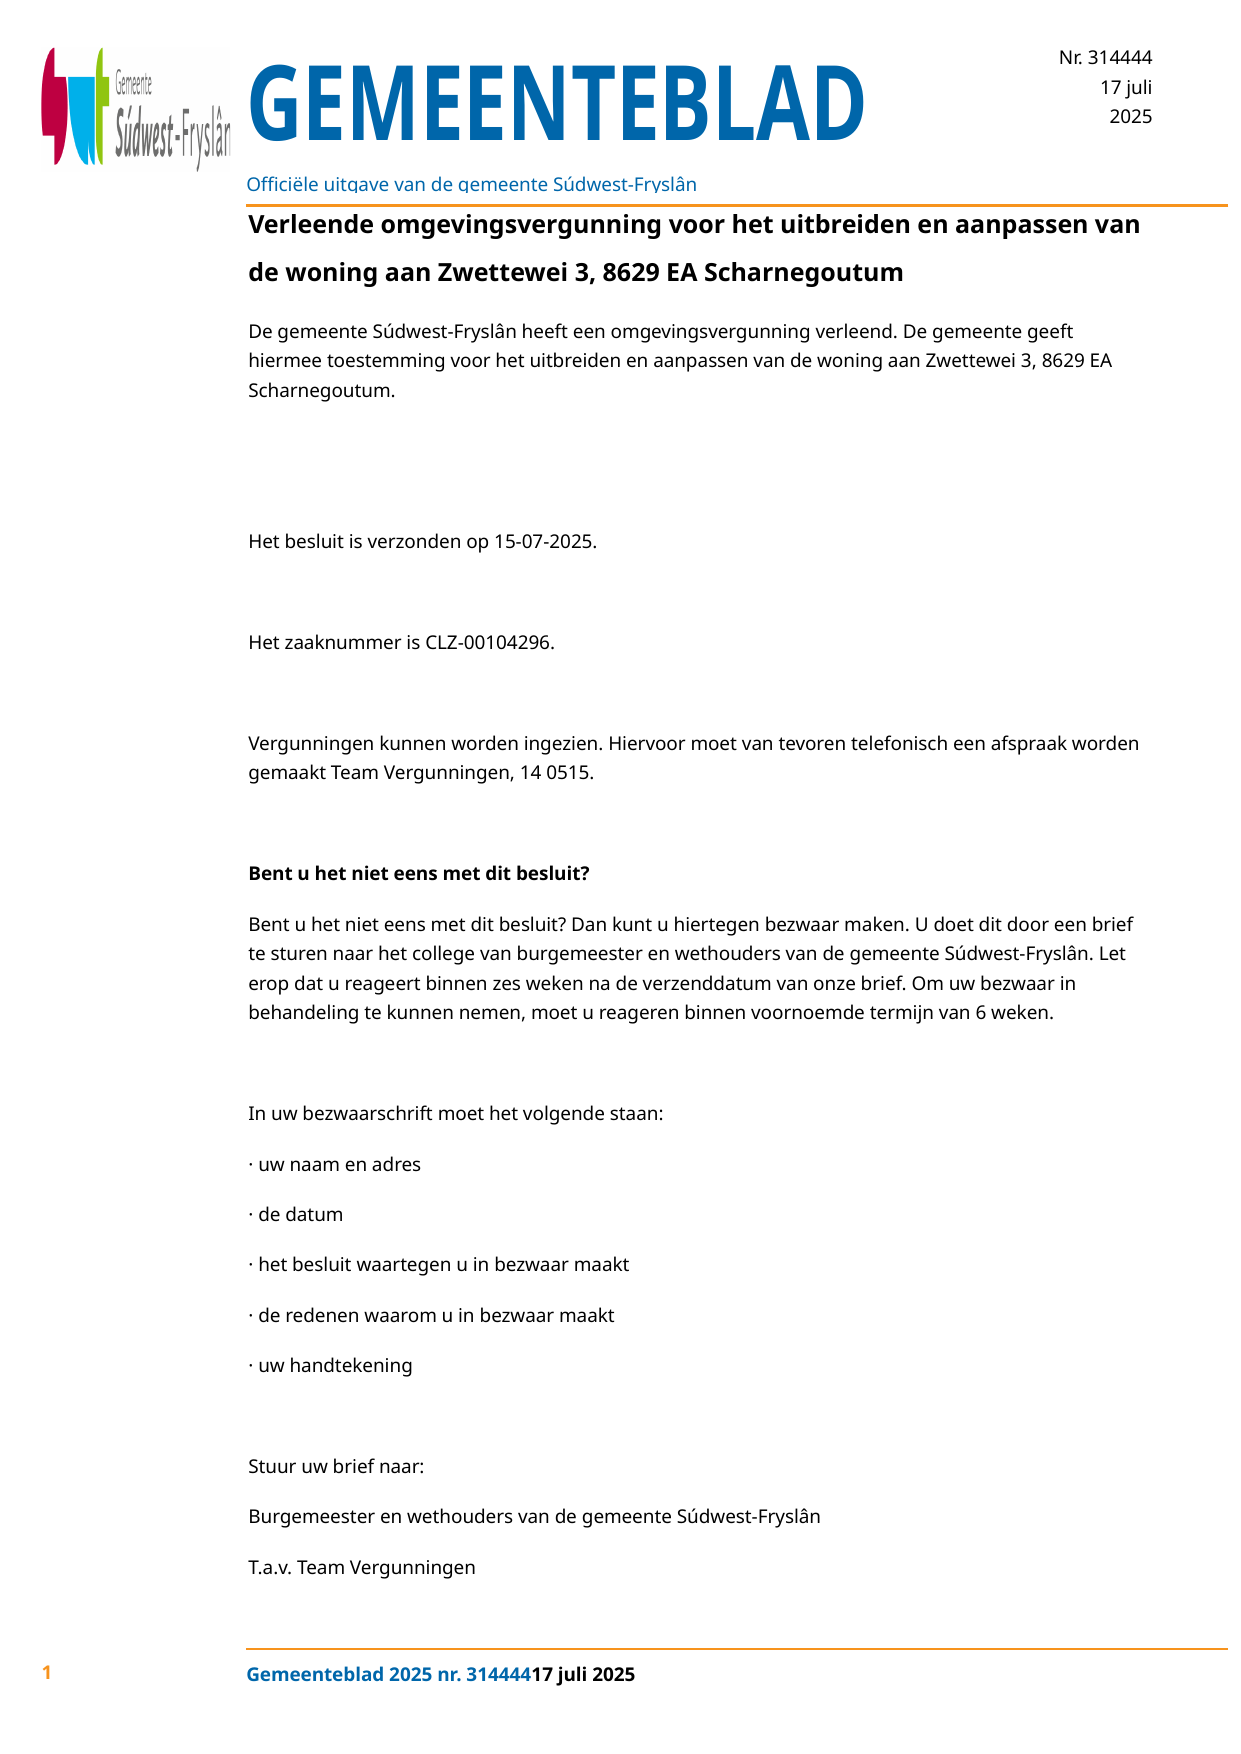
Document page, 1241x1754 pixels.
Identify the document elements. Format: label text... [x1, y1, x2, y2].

text Het besluit is verzonden op 15-07-2025. [248, 528, 1152, 554]
text De gemeente Súdwest-Fryslân heeft een omgevingsvergunning verleend. De gemeente geeft hiermee toestemming voor het uitbreiden en aanpassen van de woning aan Zwettewei 3, 8629 EA Scharnegoutum. [248, 318, 1152, 403]
text Bent u het niet eens met dit besluit? Dan kunt u hiertegen bezwaar maken. U doet dit door een brief te sturen naar het college van burgemeester en wethouders van de gemeente Súdwest-Fryslân. Let erop dat u reageert binnen zes weken na de verzenddatum van onze brief. Om uw bezwaar in behandeling te kunnen nemen, moet u reageren binnen voornoemde termijn van 6 weken. [248, 911, 1152, 1025]
text Vergunningen kunnen worden ingezien. Hiervoor moet van tevoren telefonisch een afspraak worden gemaakt Team Vergunningen, 14 0515. [248, 730, 1152, 785]
text Stuur uw brief naar: [248, 1453, 1152, 1479]
text T.a.v. Team Vergunningen [248, 1554, 1152, 1580]
text · het besluit waartegen u in bezwaar maakt [248, 1252, 1152, 1277]
text Burgemeester en wethouders van de gemeente Súdwest-Fryslân [248, 1504, 1152, 1529]
text · de redenen waarom u in bezwaar maakt [248, 1302, 1152, 1328]
text · de datum [248, 1201, 1152, 1227]
picture [41, 47, 231, 172]
text Verleende omgevingsvergunning voor het uitbreiden en aanpassen van de woning aan Zwettewei 3, 8629 EA Scharnegoutum [248, 207, 1152, 288]
text In uw bezwaarschrift moet het volgende staan: [248, 1100, 1152, 1126]
text · uw handtekening [248, 1352, 1152, 1378]
text Het zaaknummer is CLZ-00104296. [248, 629, 1152, 655]
text · uw naam en adres [248, 1151, 1152, 1177]
text Bent u het niet eens met dit besluit? [248, 860, 1152, 886]
